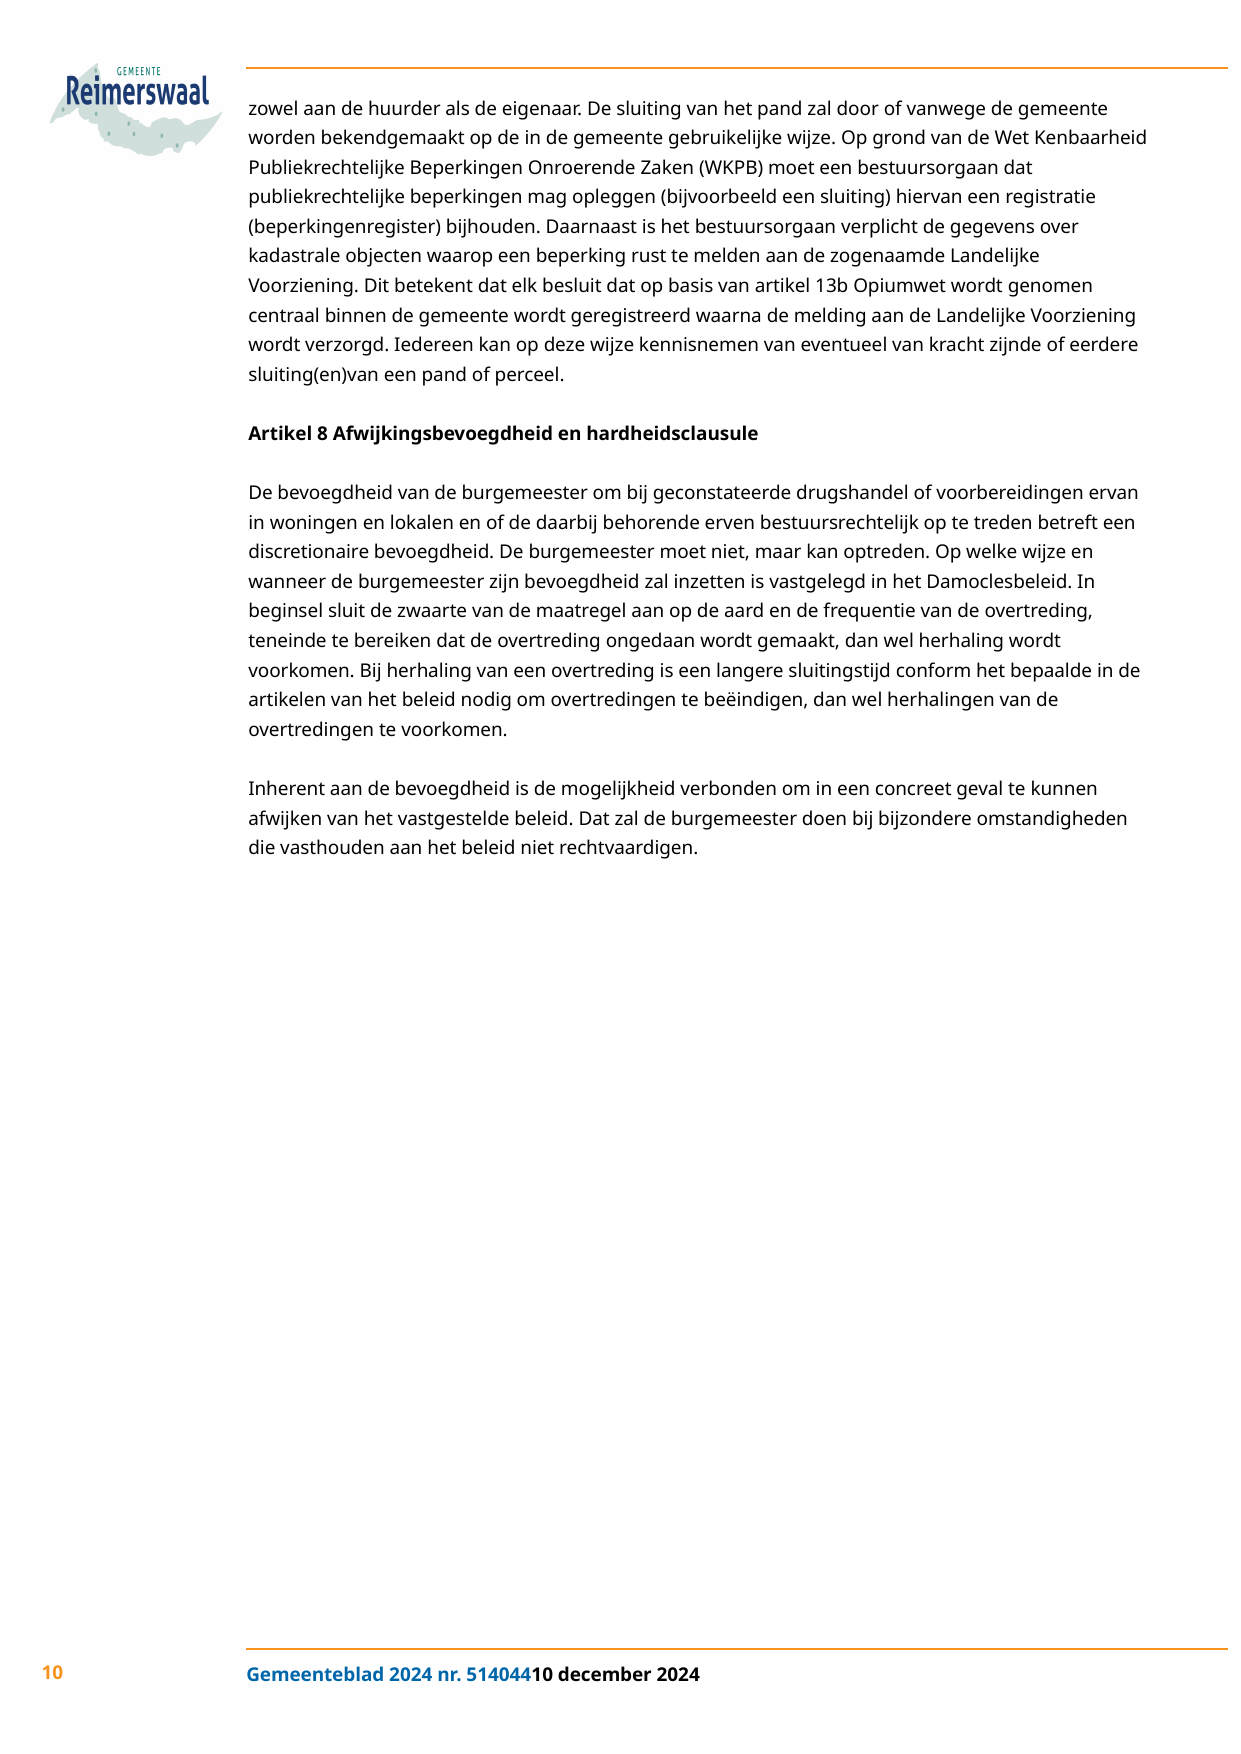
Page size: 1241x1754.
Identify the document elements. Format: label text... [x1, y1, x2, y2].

text Artikel 8 Afwijkingsbevoegdheid en hardheidsclausule [248, 420, 1152, 446]
text Inherent aan de bevoegdheid is de mogelijkheid verbonden om in een concreet geval te kunnen afwijken van het vastgestelde beleid. Dat zal de burgemeester doen bij bijzondere omstandigheden die vasthouden aan het beleid niet rechtvaardigen. [248, 775, 1152, 860]
text De bevoegdheid van de burgemeester om bij geconstateerde drugshandel of voorbereidingen ervan in woningen en lokalen en of de daarbij behorende erven bestuursrechtelijk op te treden betreft een discretionaire bevoegdheid. De burgemeester moet niet, maar kan optreden. Op welke wijze en wanneer de burgemeester zijn bevoegdheid zal inzetten is vastgelegd in het Damoclesbeleid. In beginsel sluit de zwaarte van de maatregel aan op de aard en de frequentie van de overtreding, teneinde te bereiken dat de overtreding ongedaan wordt gemaakt, dan wel herhaling wordt voorkomen. Bij herhaling van een overtreding is een langere sluitingstijd conform het bepaalde in de artikelen van het beleid nodig om overtredingen te beëindigen, dan wel herhalingen van de overtredingen te voorkomen. [248, 479, 1152, 742]
text zowel aan de huurder als de eigenaar. De sluiting van het pand zal door of vanwege de gemeente worden bekendgemaakt op de in de gemeente gebruikelijke wijze. Op grond van de Wet Kenbaarheid Publiekrechtelijke Beperkingen Onroerende Zaken (WKPB) moet een bestuursorgaan dat publiekrechtelijke beperkingen mag opleggen (bijvoorbeeld een sluiting) hiervan een registratie (beperkingenregister) bijhouden. Daarnaast is het bestuursorgaan verplicht de gegevens over kadastrale objecten waarop een beperking rust te melden aan de zogenaamde Landelijke Voorziening. Dit betekent dat elk besluit dat op basis van artikel 13b Opiumwet wordt genomen centraal binnen de gemeente wordt geregistreerd waarna de melding aan de Landelijke Voorziening wordt verzorgd. Iedereen kan op deze wijze kennisnemen van eventueel van kracht zijnde of eerdere sluiting(en)van een pand of perceel. [248, 95, 1152, 387]
picture [41, 47, 231, 172]
